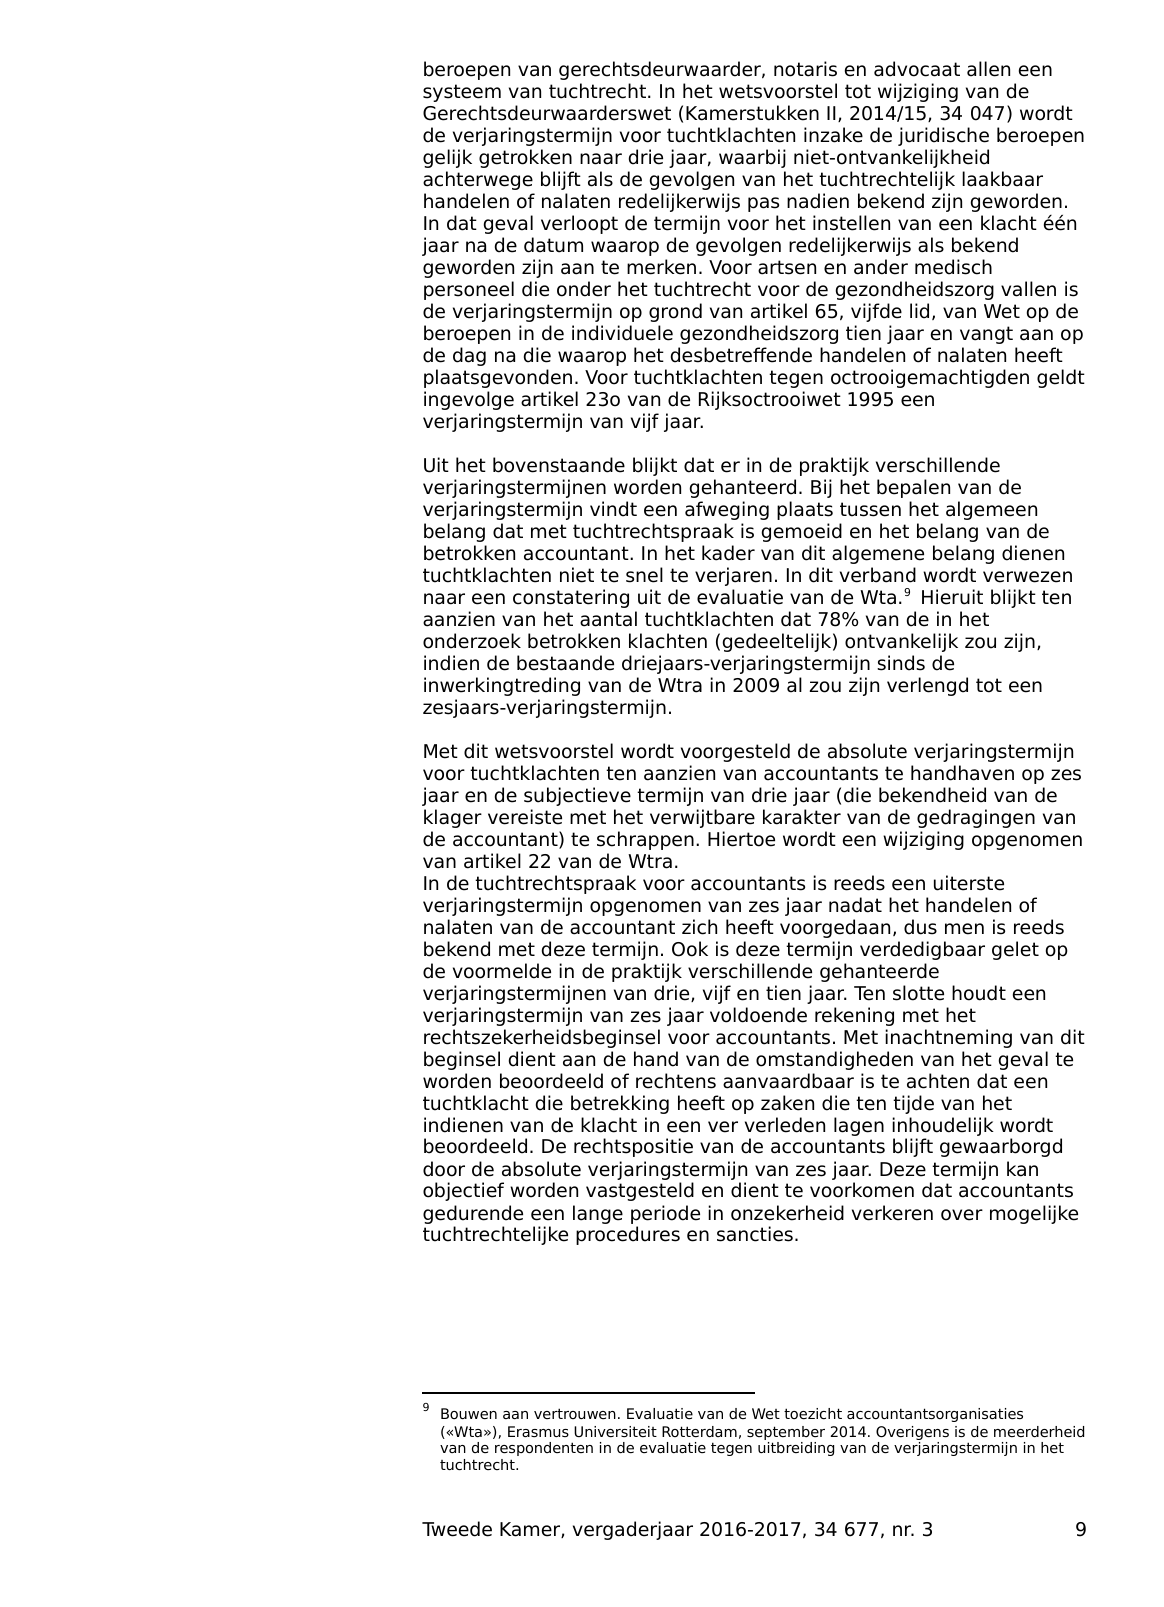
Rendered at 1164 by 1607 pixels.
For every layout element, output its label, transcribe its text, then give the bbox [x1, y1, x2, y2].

text In de tuchtrechtspraak voor accountants is reeds een uiterste verjaringstermijn opgenomen van zes jaar nadat het handelen of nalaten van de accountant zich heeft voorgedaan, dus men is reeds bekend met deze termijn. Ook is deze termijn verdedigbaar gelet op de voormelde in de praktijk verschillende gehanteerde verjaringstermijnen van drie, vijf en tien jaar. Ten slotte houdt een verjaringstermijn van zes jaar voldoende rekening met het rechtszekerheidsbeginsel voor accountants. Met inachtneming van dit beginsel dient aan de hand van de omstandigheden van het geval te worden beoordeeld of rechtens aanvaardbaar is te achten dat een tuchtklacht die betrekking heeft op zaken die ten tijde van het indienen van de klacht in een ver verleden lagen inhoudelijk wordt beoordeeld. De rechtspositie van de accountants blijft gewaarborgd door de absolute verjaringstermijn van zes jaar. Deze termijn kan objectief worden vastgesteld en dient te voorkomen dat accountants gedurende een lange periode in onzekerheid verkeren over mogelijke tuchtrechtelijke procedures en sancties. [422, 873, 1087, 1246]
text beroepen van gerechtsdeurwaarder, notaris en advocaat allen een systeem van tuchtrecht. In het wetsvoorstel tot wijziging van de Gerechtsdeurwaarderswet (Kamerstukken II, 2014/15, 34 047) wordt de verjaringstermijn voor tuchtklachten inzake de juridische beroepen gelijk getrokken naar drie jaar, waarbij niet-ontvankelijkheid achterwege blijft als de gevolgen van het tuchtrechtelijk laakbaar handelen of nalaten redelijkerwijs pas nadien bekend zijn geworden. In dat geval verloopt de termijn voor het instellen van een klacht één jaar na de datum waarop de gevolgen redelijkerwijs als bekend geworden zijn aan te merken. Voor artsen en ander medisch personeel die onder het tuchtrecht voor de gezondheidszorg vallen is de verjaringstermijn op grond van artikel 65, vijfde lid, van Wet op de beroepen in de individuele gezondheidszorg tien jaar en vangt aan op de dag na die waarop het desbetreffende handelen of nalaten heeft plaatsgevonden. Voor tuchtklachten tegen octrooigemachtigden geldt ingevolge artikel 23o van de Rijksoctrooiwet 1995 een verjaringstermijn van vijf jaar. [422, 59, 1087, 433]
text Met dit wetsvoorstel wordt voorgesteld de absolute verjaringstermijn voor tuchtklachten ten aanzien van accountants te handhaven op zes jaar en de subjectieve termijn van drie jaar (die bekendheid van de klager vereiste met het verwijtbare karakter van de gedragingen van de accountant) te schrappen. Hiertoe wordt een wijziging opgenomen van artikel 22 van de Wtra. [422, 741, 1087, 873]
text Bouwen aan vertrouwen. Evaluatie van de Wet toezicht accountantsorganisaties («Wta»), Erasmus Universiteit Rotterdam, september 2014. Overigens is de meerderheid van de respondenten in de evaluatie tegen uitbreiding van de verjaringstermijn in het tuchtrecht. [422, 1402, 1087, 1474]
text Uit het bovenstaande blijkt dat er in de praktijk verschillende verjaringstermijnen worden gehanteerd. Bij het bepalen van de verjaringstermijn vindt een afweging plaats tussen het algemeen belang dat met tuchtrechtspraak is gemoeid en het belang van de betrokken accountant. In het kader van dit algemene belang dienen tuchtklachten niet te snel te verjaren. In dit verband wordt verwezen naar een constatering uit de evaluatie van de Wta. Hieruit blijkt ten aanzien van het aantal tuchtklachten dat 78% van de in het onderzoek betrokken klachten (gedeeltelijk) ontvankelijk zou zijn, indien de bestaande driejaars-verjaringstermijn sinds de inwerkingtreding van de Wtra in 2009 al zou zijn verlengd tot een zesjaars-verjaringstermijn. [422, 455, 1087, 719]
